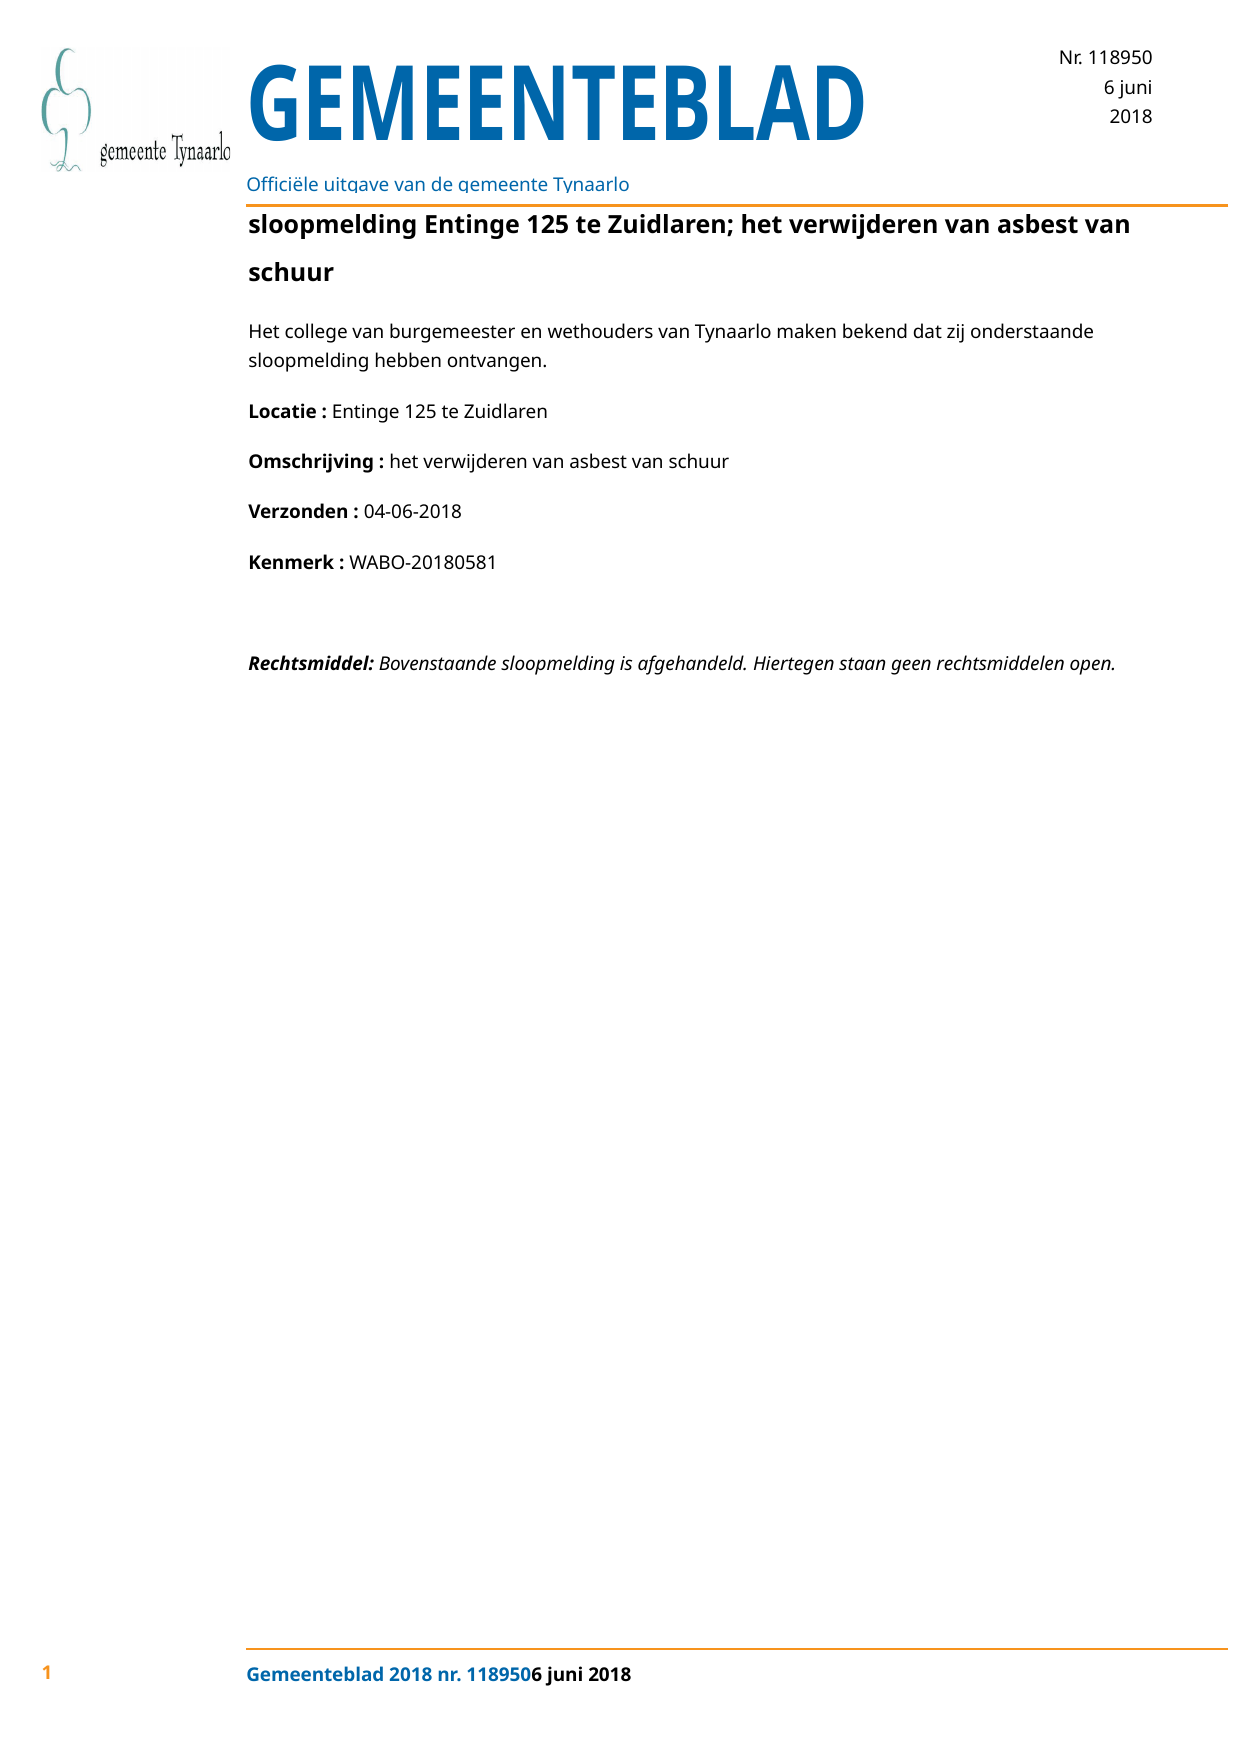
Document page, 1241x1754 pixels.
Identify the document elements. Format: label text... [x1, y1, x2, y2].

picture [41, 47, 231, 172]
text Kenmerk : WABO-20180581 [248, 549, 1152, 575]
text Het college van burgemeester en wethouders van Tynaarlo maken bekend dat zij onderstaande sloopmelding hebben ontvangen. [248, 318, 1152, 373]
text Verzonden : 04-06-2018 [248, 499, 1152, 524]
text Locatie : Entinge 125 te Zuidlaren [248, 398, 1152, 424]
text sloopmelding Entinge 125 te Zuidlaren; het verwijderen van asbest van schuur [248, 207, 1152, 288]
text Rechtsmiddel: Bovenstaande sloopmelding is afgehandeld. Hiertegen staan geen rechtsmiddelen open. [248, 650, 1152, 676]
text Omschrijving : het verwijderen van asbest van schuur [248, 448, 1152, 474]
